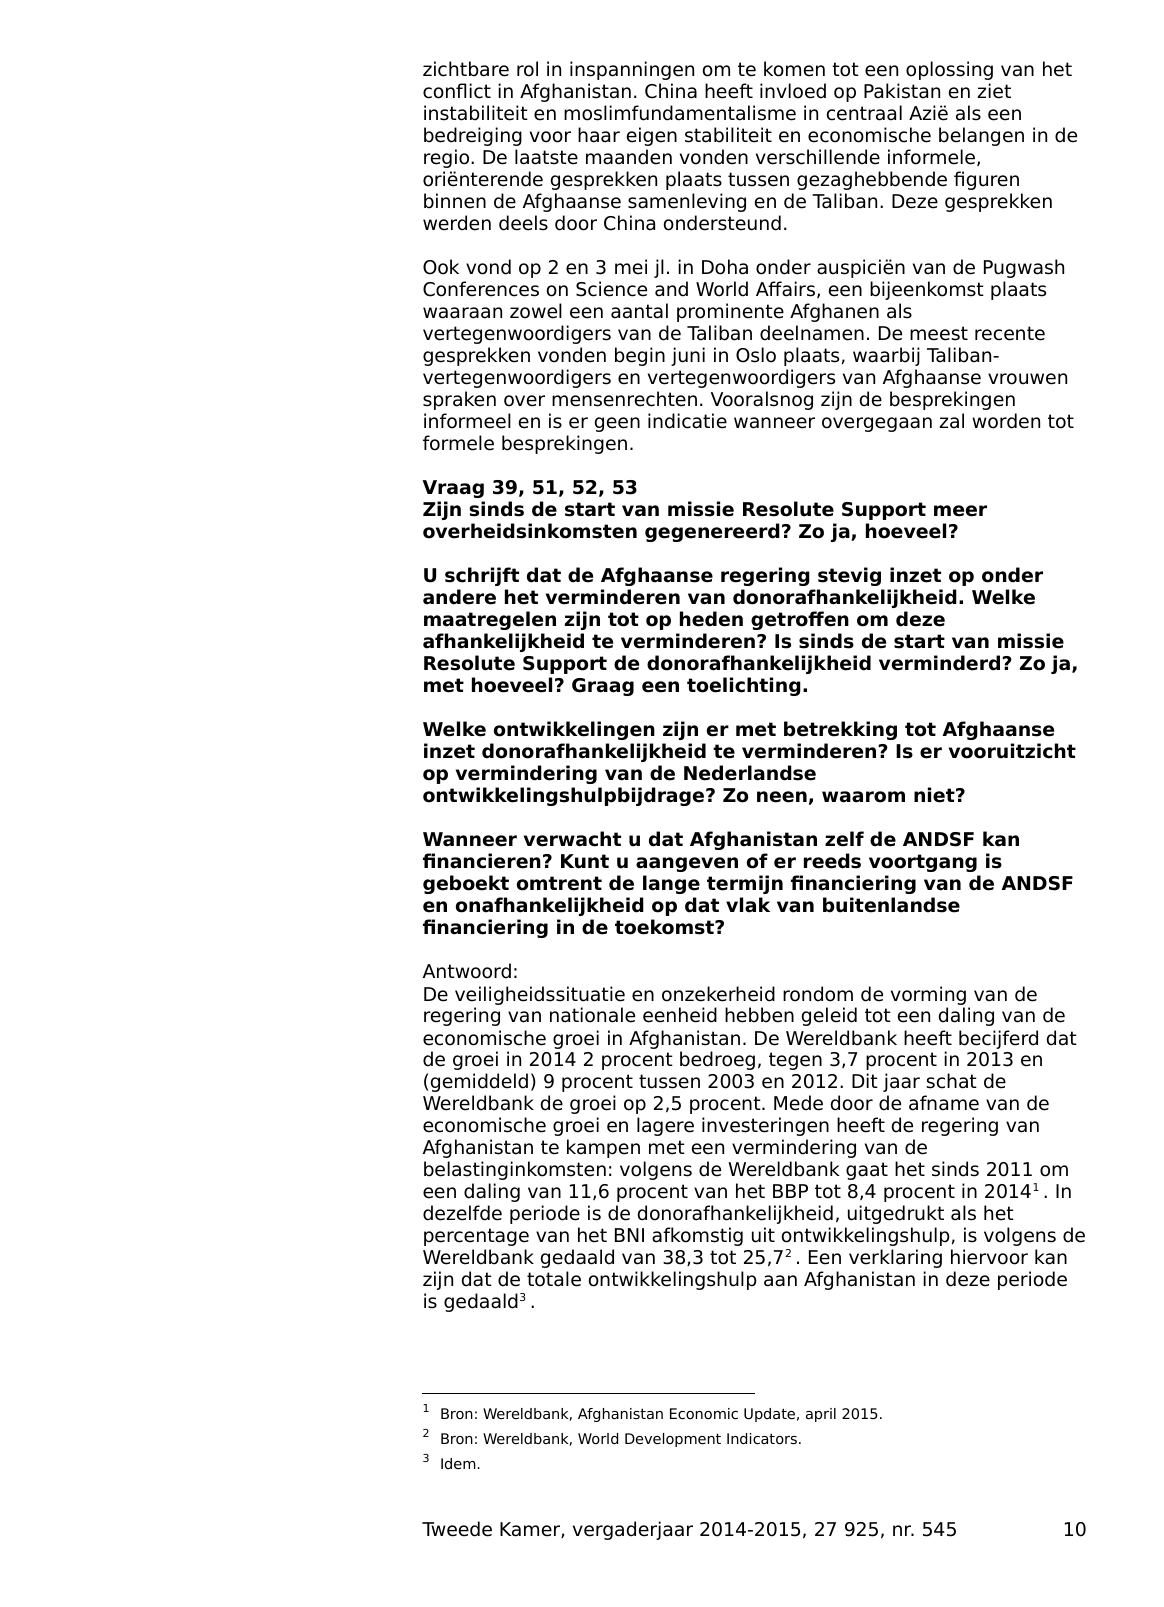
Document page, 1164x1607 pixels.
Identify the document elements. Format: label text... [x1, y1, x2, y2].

text Zijn sinds de start van missie Resolute Support meer overheidsinkomsten gegenereerd? Zo ja, hoeveel? [422, 499, 1087, 543]
text De veiligheidssituatie en onzekerheid rondom de vorming van de regering van nationale eenheid hebben geleid tot een daling van de economische groei in Afghanistan. De Wereldbank heeft becijferd dat de groei in 2014 2 procent bedroeg, tegen 3,7 procent in 2013 en (gemiddeld) 9 procent tussen 2003 en 2012. Dit jaar schat de Wereldbank de groei op 2,5 procent. Mede door de afname van de economische groei en lagere investeringen heeft de regering van Afghanistan te kampen met een vermindering van de belastinginkomsten: volgens de Wereldbank gaat het sinds 2011 om een daling van 11,6 procent van het BBP tot 8,4 procent in 2014. In dezelfde periode is de donorafhankelijkheid, uitgedrukt als het percentage van het BNI afkomstig uit ontwikkelingshulp, is volgens de Wereldbank gedaald van 38,3 tot 25,7. Een verklaring hiervoor kan zijn dat de totale ontwikkelingshulp aan Afghanistan in deze periode is gedaald. [422, 983, 1087, 1313]
text Vraag 39, 51, 52, 53 [422, 477, 1087, 499]
text Wanneer verwacht u dat Afghanistan zelf de ANDSF kan financieren? Kunt u aangeven of er reeds voortgang is geboekt omtrent de lange termijn financiering van de ANDSF en onafhankelijkheid op dat vlak van buitenlandse financiering in de toekomst? [422, 829, 1087, 939]
text U schrijft dat de Afghaanse regering stevig inzet op onder andere het verminderen van donorafhankelijkheid. Welke maatregelen zijn tot op heden getroffen om deze afhankelijkheid te verminderen? Is sinds de start van missie Resolute Support de donorafhankelijkheid verminderd? Zo ja, met hoeveel? Graag een toelichting. [422, 565, 1087, 697]
text Bron: Wereldbank, World Development Indicators. [422, 1427, 1087, 1449]
text Antwoord: [422, 961, 1087, 983]
text zichtbare rol in inspanningen om te komen tot een oplossing van het conflict in Afghanistan. China heeft invloed op Pakistan en ziet instabiliteit en moslimfundamentalisme in centraal Azië als een bedreiging voor haar eigen stabiliteit en economische belangen in de regio. De laatste maanden vonden verschillende informele, oriënterende gesprekken plaats tussen gezaghebbende figuren binnen de Afghaanse samenleving en de Taliban. Deze gesprekken werden deels door China ondersteund. [422, 59, 1087, 235]
text Welke ontwikkelingen zijn er met betrekking tot Afghaanse inzet donorafhankelijkheid te verminderen? Is er vooruitzicht op vermindering van de Nederlandse ontwikkelingshulpbijdrage? Zo neen, waarom niet? [422, 719, 1087, 807]
text Idem. [422, 1452, 1087, 1474]
text Bron: Wereldbank, Afghanistan Economic Update, april 2015. [422, 1402, 1087, 1424]
text Ook vond op 2 en 3 mei jl. in Doha onder auspiciën van de Pugwash Conferences on Science and World Affairs, een bijeenkomst plaats waaraan zowel een aantal prominente Afghanen als vertegenwoordigers van de Taliban deelnamen. De meest recente gesprekken vonden begin juni in Oslo plaats, waarbij Taliban-vertegenwoordigers en vertegenwoordigers van Afghaanse vrouwen spraken over mensenrechten. Vooralsnog zijn de besprekingen informeel en is er geen indicatie wanneer overgegaan zal worden tot formele besprekingen. [422, 257, 1087, 455]
